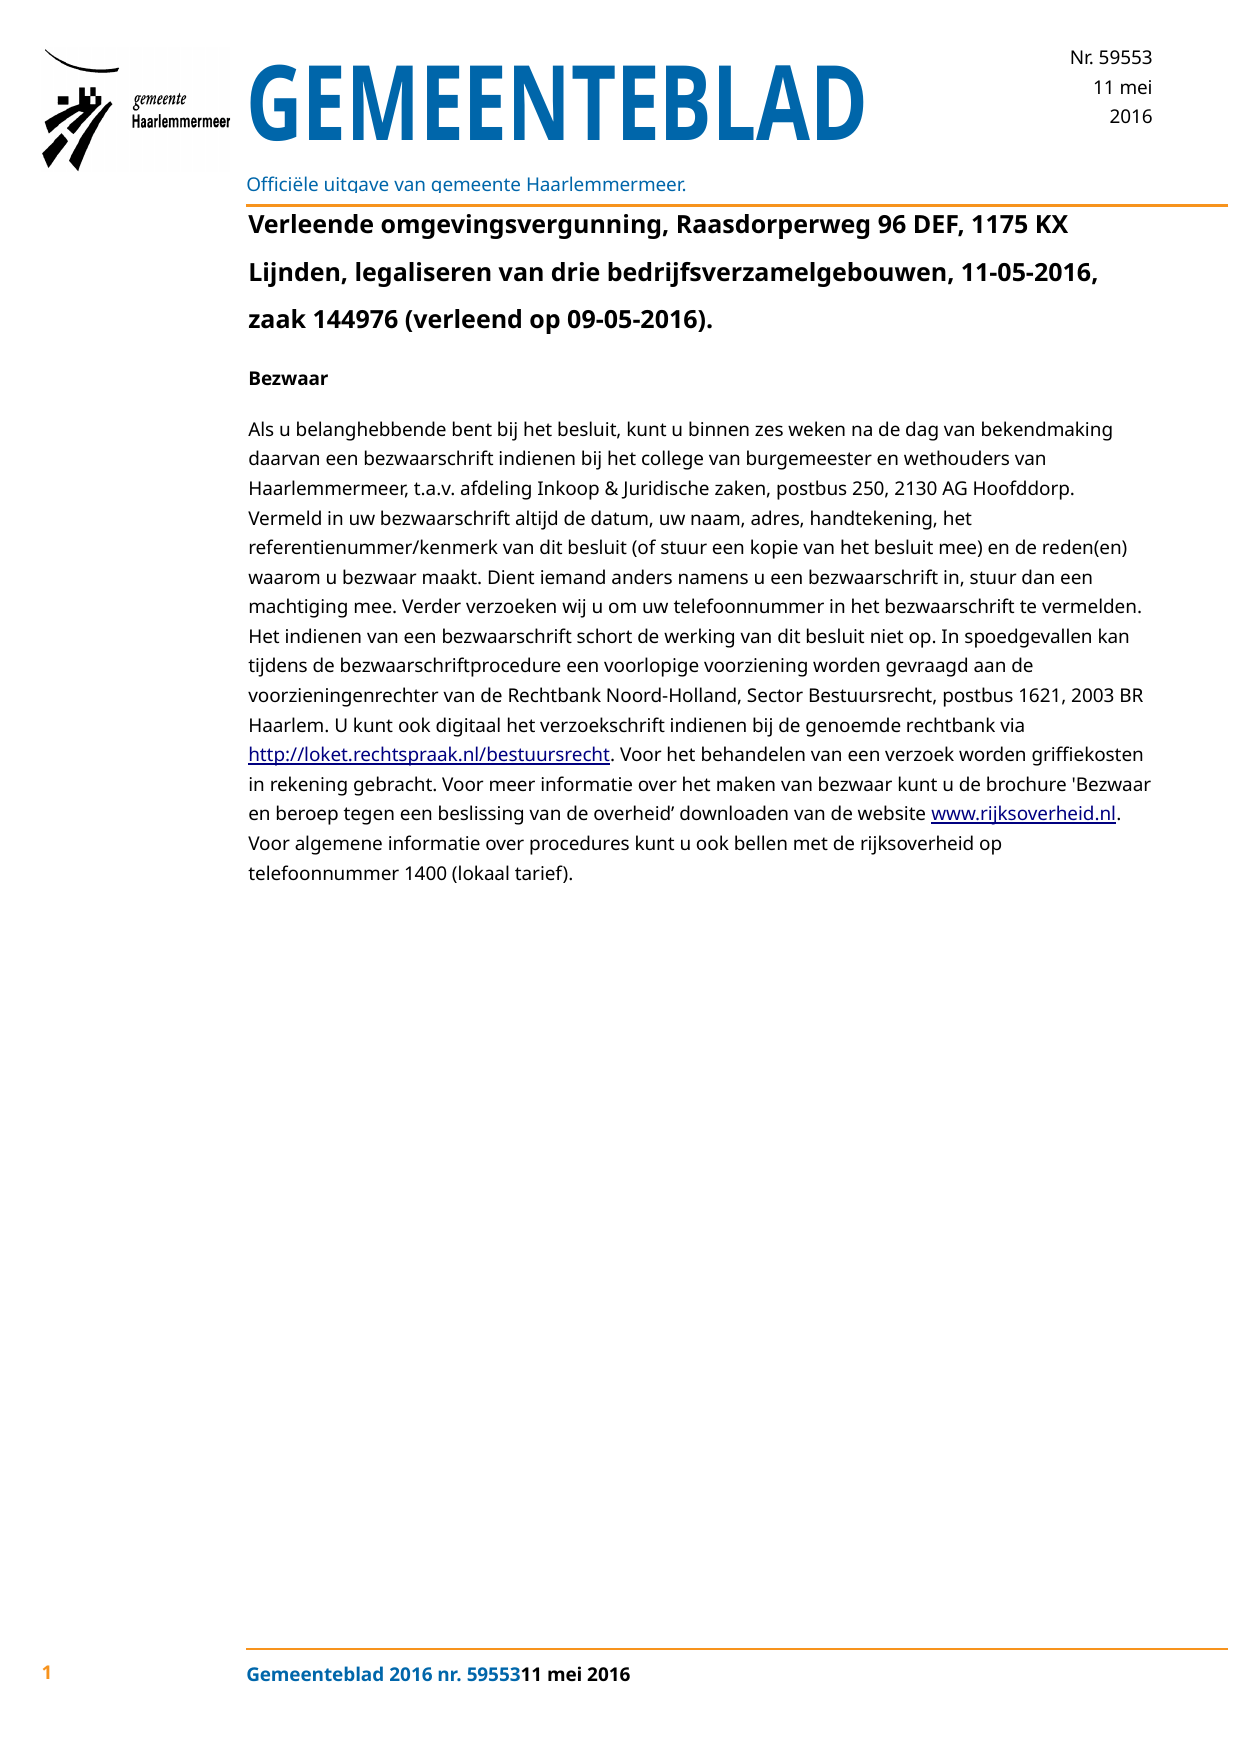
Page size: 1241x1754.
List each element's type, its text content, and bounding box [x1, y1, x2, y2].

picture [41, 47, 231, 172]
text Bezwaar [248, 366, 1152, 391]
text Verleende omgevingsvergunning, Raasdorperweg 96 DEF, 1175 KX Lijnden, legaliseren van drie bedrijfsverzamelgebouwen, 11-05-2016, zaak 144976 (verleend op 09-05-2016). [248, 207, 1152, 336]
text Als u belanghebbende bent bij het besluit, kunt u binnen zes weken na de dag van bekendmaking daarvan een bezwaarschrift indienen bij het college van burgemeester en wethouders van Haarlemmermeer, t.a.v. afdeling Inkoop & Juridische zaken, postbus 250, 2130 AG Hoofddorp. Vermeld in uw bezwaarschrift altijd de datum, uw naam, adres, handtekening, het referentienummer/kenmerk van dit besluit (of stuur een kopie van het besluit mee) en de reden(en) waarom u bezwaar maakt. Dient iemand anders namens u een bezwaarschrift in, stuur dan een machtiging mee. Verder verzoeken wij u om uw telefoonnummer in het bezwaarschrift te vermelden. Het indienen van een bezwaarschrift schort de werking van dit besluit niet op. In spoedgevallen kan tijdens de bezwaarschriftprocedure een voorlopige voorziening worden gevraagd aan de voorzieningenrechter van de Rechtbank Noord-Holland, Sector Bestuursrecht, postbus 1621, 2003 BR Haarlem. U kunt ook digitaal het verzoekschrift indienen bij de genoemde rechtbank via http://loket.rechtspraak.nl/bestuursrecht. Voor het behandelen van een verzoek worden griffiekosten in rekening gebracht. Voor meer informatie over het maken van bezwaar kunt u de brochure 'Bezwaar en beroep tegen een beslissing van de overheid’ downloaden van de website www.rijksoverheid.nl. Voor algemene informatie over procedures kunt u ook bellen met de rijksoverheid op telefoonnummer 1400 (lokaal tarief). [248, 416, 1152, 885]
